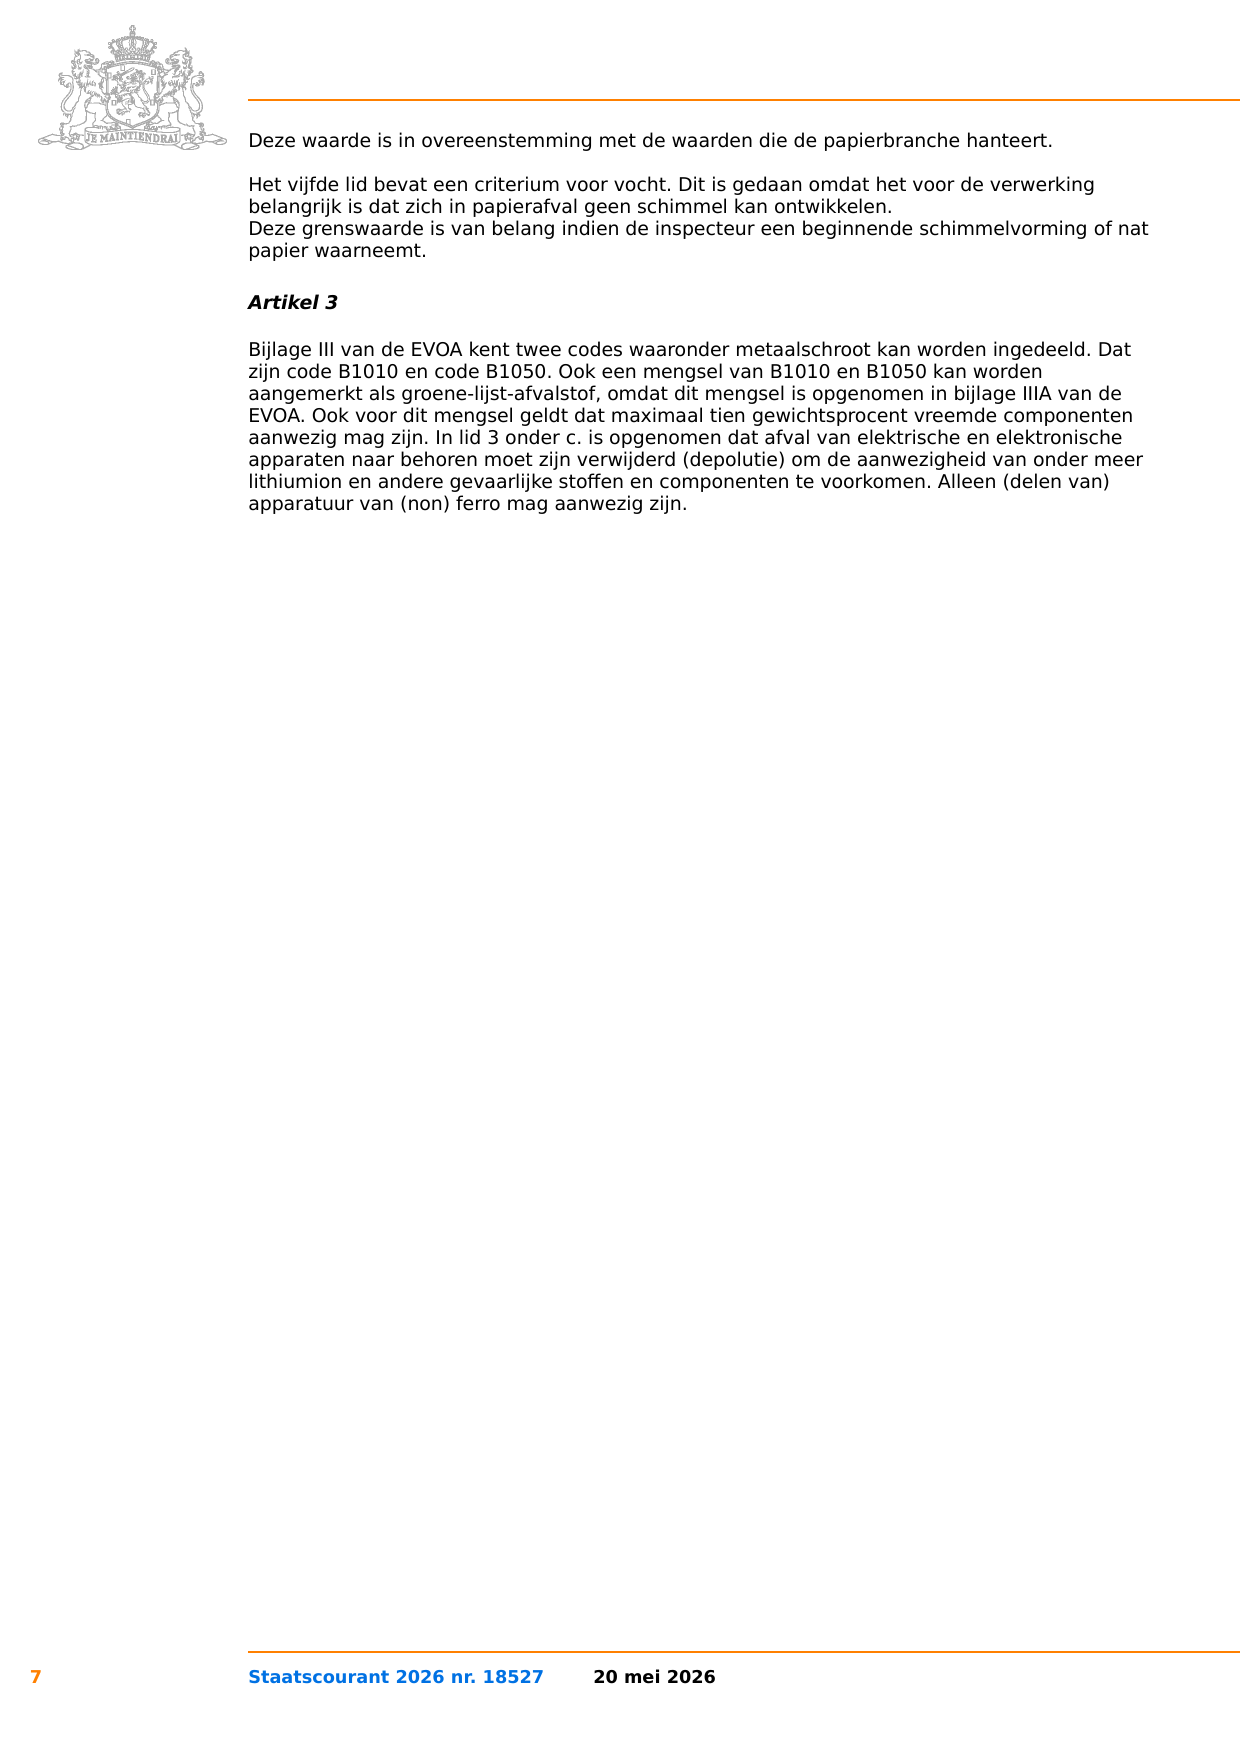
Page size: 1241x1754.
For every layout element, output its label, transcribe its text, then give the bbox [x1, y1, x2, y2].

text Bijlage III van de EVOA kent twee codes waaronder metaalschroot kan worden ingedeeld. Dat zijn code B1010 en code B1050. Ook een mengsel van B1010 en B1050 kan worden aangemerkt als groene-lijst-afvalstof, omdat dit mengsel is opgenomen in bijlage IIIA van de EVOA. Ook voor dit mengsel geldt dat maximaal tien gewichtsprocent vreemde componenten aanwezig mag zijn. In lid 3 onder c. is opgenomen dat afval van elektrische en elektronische apparaten naar behoren moet zijn verwijderd (depolutie) om de aanwezigheid van onder meer lithiumion en andere gevaarlijke stoffen en componenten te voorkomen. Alleen (delen van) apparatuur van (non) ferro mag aanwezig zijn. [248, 339, 1163, 514]
text Deze waarde is in overeenstemming met de waarden die de papierbranche hanteert. [248, 130, 1163, 152]
subtitle Artikel 3 [248, 292, 1163, 314]
text Het vijfde lid bevat een criterium voor vocht. Dit is gedaan omdat het voor de verwerking belangrijk is dat zich in papierafval geen schimmel kan ontwikkelen. [248, 174, 1163, 218]
text Deze grenswaarde is van belang indien de inspecteur een beginnende schimmelvorming of nat papier waarneemt. [248, 218, 1163, 262]
picture [38, 25, 227, 150]
